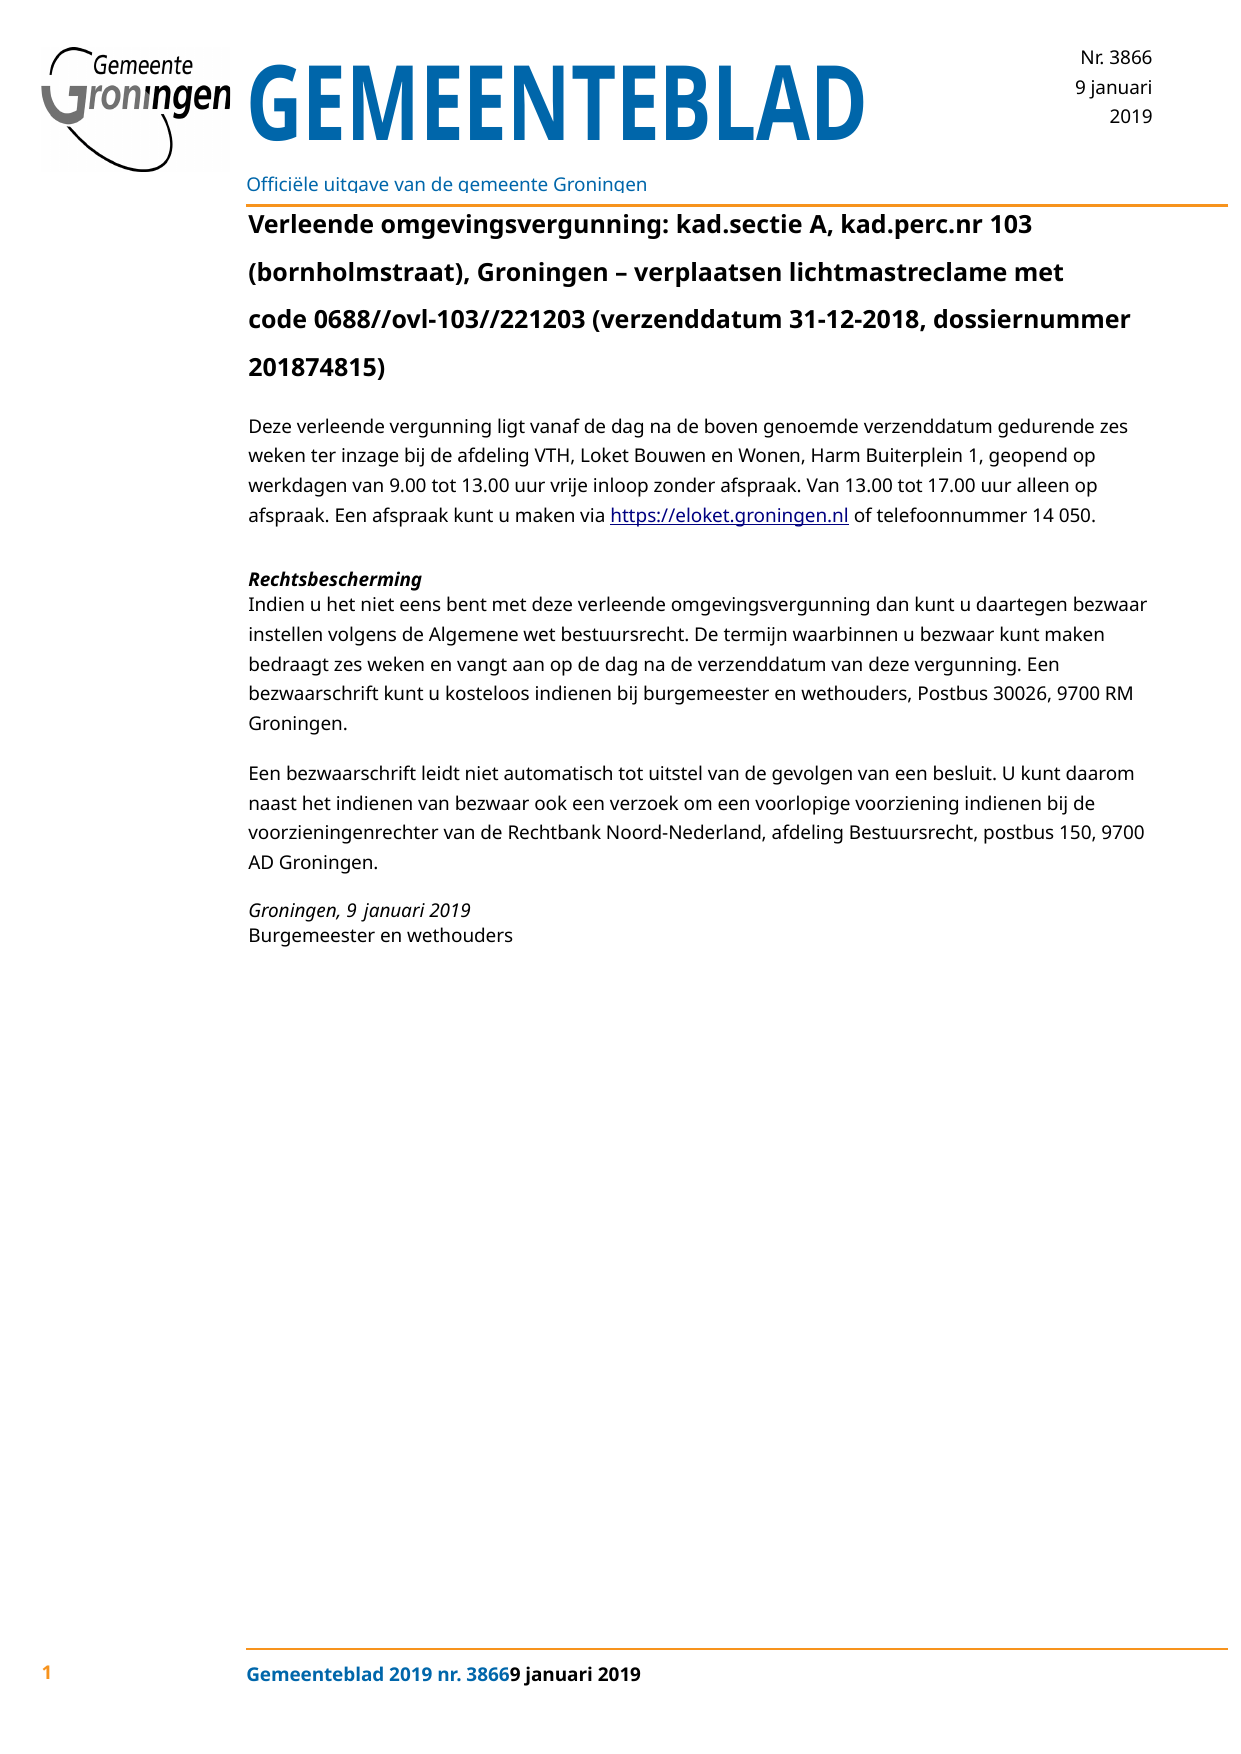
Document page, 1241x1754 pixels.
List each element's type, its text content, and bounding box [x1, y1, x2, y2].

text Indien u het niet eens bent met deze verleende omgevingsvergunning dan kunt u daartegen bezwaar instellen volgens de Algemene wet bestuursrecht. De termijn waarbinnen u bezwaar kunt maken bedraagt zes weken en vangt aan op de dag na de verzenddatum van deze vergunning. Een bezwaarschrift kunt u kosteloos indienen bij burgemeester en wethouders, Postbus 30026, 9700 RM Groningen. [248, 592, 1152, 736]
text Deze verleende vergunning ligt vanaf de dag na de boven genoemde verzenddatum gedurende zes weken ter inzage bij de afdeling VTH, Loket Bouwen en Wonen, Harm Buiterplein 1, geopend op werkdagen van 9.00 tot 13.00 uur vrije inloop zonder afspraak. Van 13.00 tot 17.00 uur alleen op afspraak. Een afspraak kunt u maken via https://eloket.groningen.nl of telefoonnummer 14 050. [248, 413, 1152, 528]
text Een bezwaarschrift leidt niet automatisch tot uitstel van de gevolgen van een besluit. U kunt daarom naast het indienen van bezwaar ook een verzoek om een voorlopige voorziening indienen bij de voorzieningenrechter van de Rechtbank Noord-Nederland, afdeling Bestuursrecht, postbus 150, 9700 AD Groningen. [248, 760, 1152, 875]
text Burgemeester en wethouders [248, 923, 1152, 948]
text Verleende omgevingsvergunning: kad.sectie A, kad.perc.nr 103 (bornholmstraat), Groningen – verplaatsen lichtmastreclame met code 0688//ovl-103//221203 (verzenddatum 31-12-2018, dossiernummer 201874815) [248, 207, 1152, 384]
text Rechtsbescherming [248, 566, 1152, 592]
picture [41, 47, 231, 172]
text Groningen, 9 januari 2019 [248, 897, 1152, 923]
